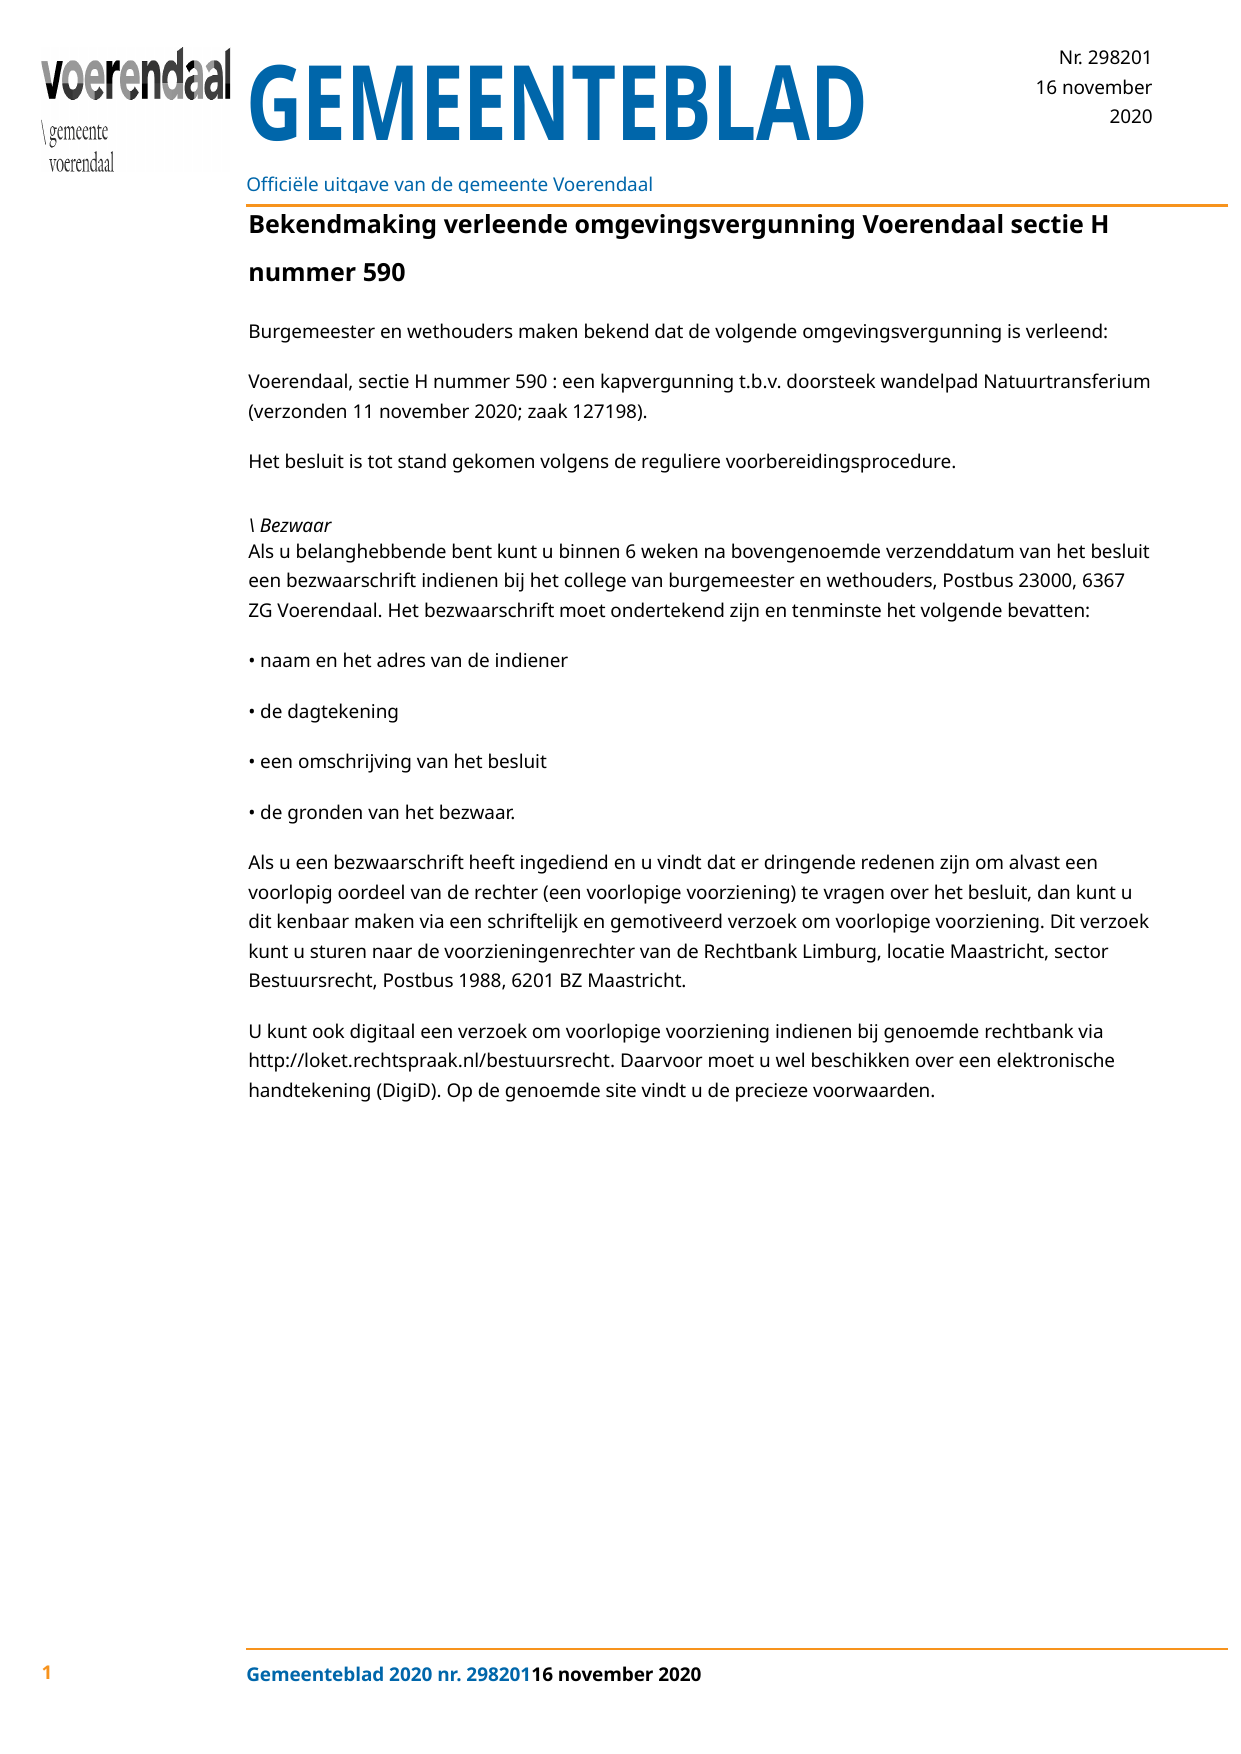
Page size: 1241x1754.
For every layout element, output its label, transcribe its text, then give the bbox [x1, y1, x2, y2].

text • de dagtekening [248, 698, 1152, 724]
picture [41, 47, 231, 172]
text Burgemeester en wethouders maken bekend dat de volgende omgevingsvergunning is verleend: [248, 318, 1152, 344]
text Voerendaal, sectie H nummer 590 : een kapvergunning t.b.v. doorsteek wandelpad Natuurtransferium (verzonden 11 november 2020; zaak 127198). [248, 368, 1152, 424]
text • naam en het adres van de indiener [248, 648, 1152, 673]
text Als u een bezwaarschrift heeft ingediend en u vindt dat er dringende redenen zijn om alvast een voorlopig oordeel van de rechter (een voorlopige voorziening) te vragen over het besluit, dan kunt u dit kenbaar maken via een schriftelijk en gemotiveerd verzoek om voorlopige voorziening. Dit verzoek kunt u sturen naar de voorzieningenrechter van de Rechtbank Limburg, locatie Maastricht, sector Bestuursrecht, Postbus 1988, 6201 BZ Maastricht. [248, 849, 1152, 993]
text • een omschrijving van het besluit [248, 748, 1152, 774]
text Als u belanghebbende bent kunt u binnen 6 weken na bovengenoemde verzenddatum van het besluit een bezwaarschrift indienen bij het college van burgemeester en wethouders, Postbus 23000, 6367 ZG Voerendaal. Het bezwaarschrift moet ondertekend zijn en tenminste het volgende bevatten: [248, 538, 1152, 623]
text Het besluit is tot stand gekomen volgens de reguliere voorbereidingsprocedure. [248, 448, 1152, 474]
text Bekendmaking verleende omgevingsvergunning Voerendaal sectie H nummer 590 [248, 207, 1152, 288]
text U kunt ook digitaal een verzoek om voorlopige voorziening indienen bij genoemde rechtbank via http://loket.rechtspraak.nl/bestuursrecht. Daarvoor moet u wel beschikken over een elektronische handtekening (DigiD). Op de genoemde site vindt u de precieze voorwaarden. [248, 1018, 1152, 1103]
text \ Bezwaar [248, 512, 1152, 538]
text • de gronden van het bezwaar. [248, 799, 1152, 824]
